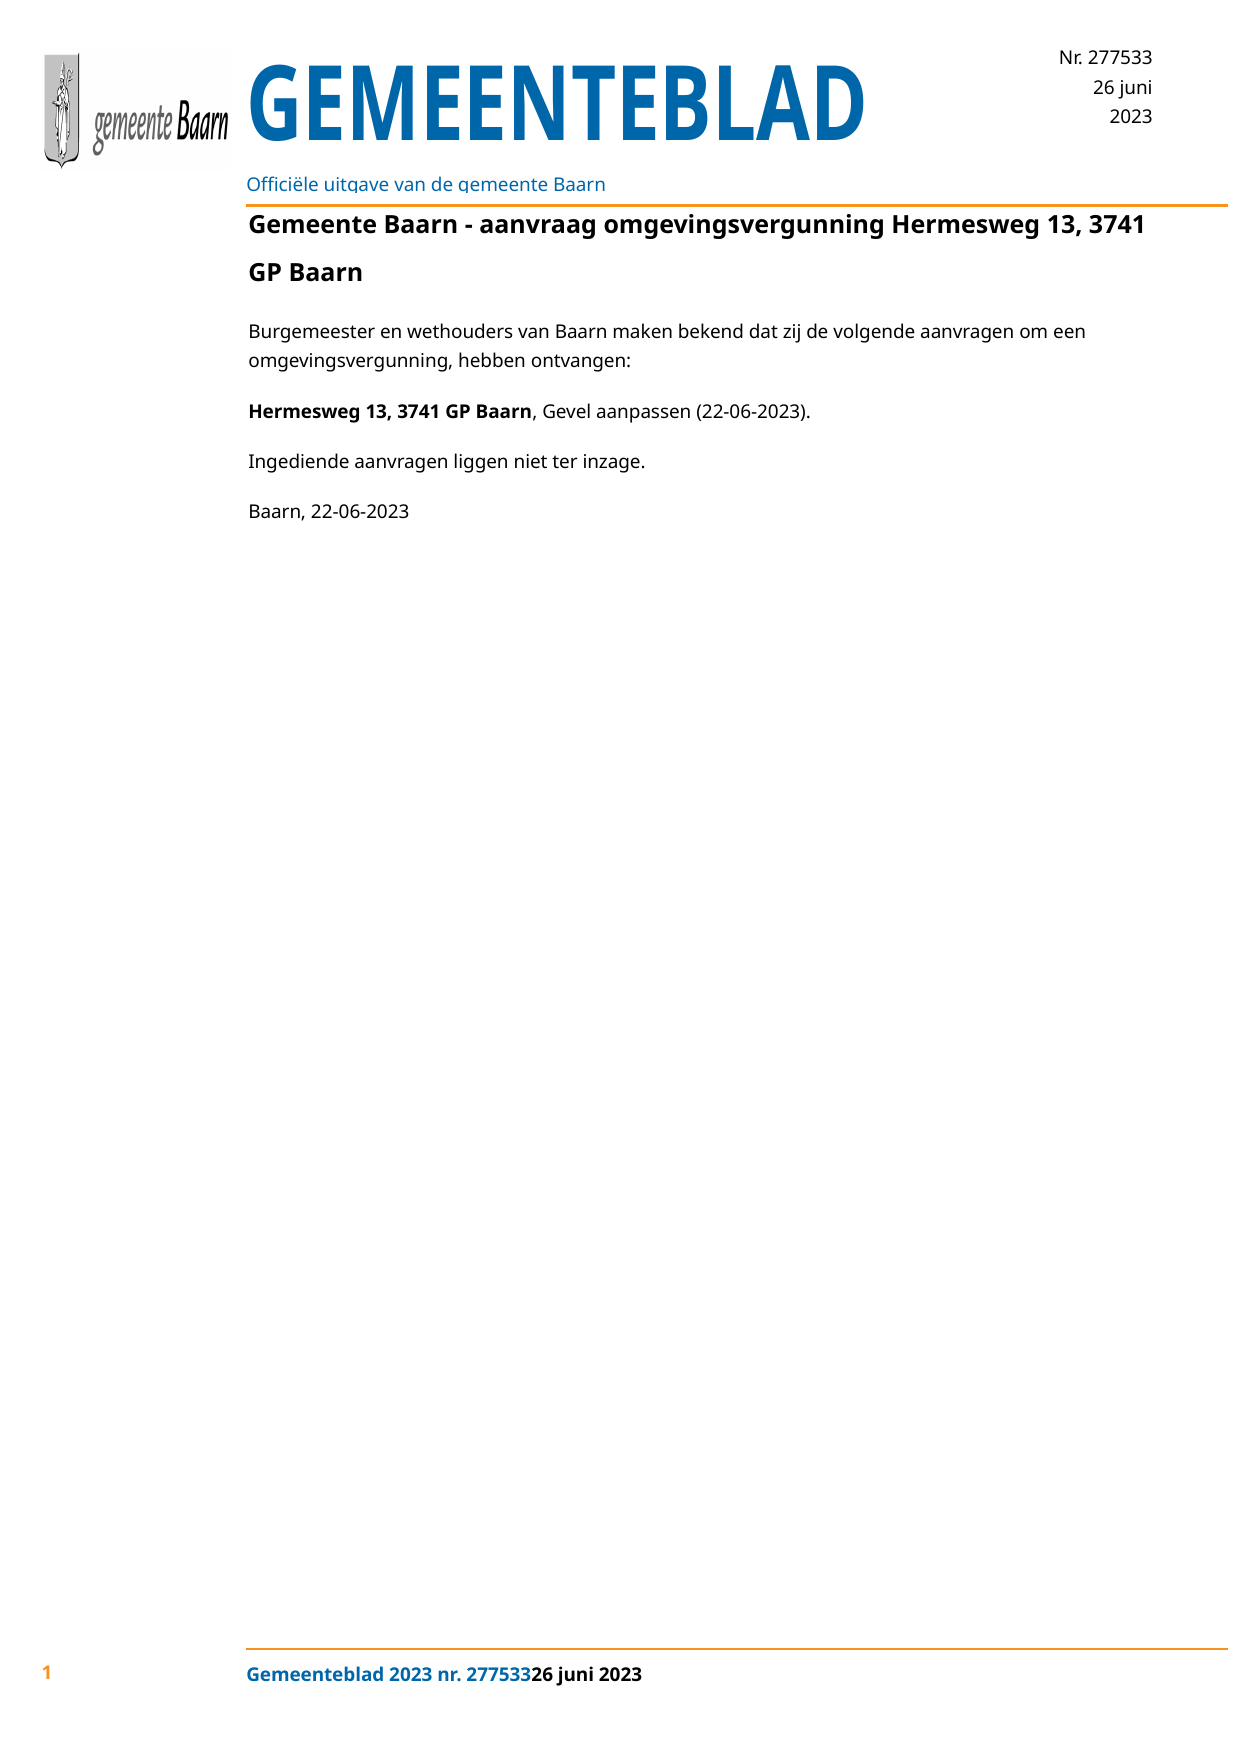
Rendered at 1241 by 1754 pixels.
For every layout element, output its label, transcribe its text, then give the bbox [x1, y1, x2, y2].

picture [41, 47, 231, 172]
text Ingediende aanvragen liggen niet ter inzage. [248, 448, 1152, 474]
text Hermesweg 13, 3741 GP Baarn, Gevel aanpassen (22-06-2023). [248, 398, 1152, 424]
text Burgemeester en wethouders van Baarn maken bekend dat zij de volgende aanvragen om een omgevingsvergunning, hebben ontvangen: [248, 318, 1152, 373]
text Gemeente Baarn - aanvraag omgevingsvergunning Hermesweg 13, 3741 GP Baarn [248, 207, 1152, 288]
text Baarn, 22-06-2023 [248, 499, 1152, 524]
